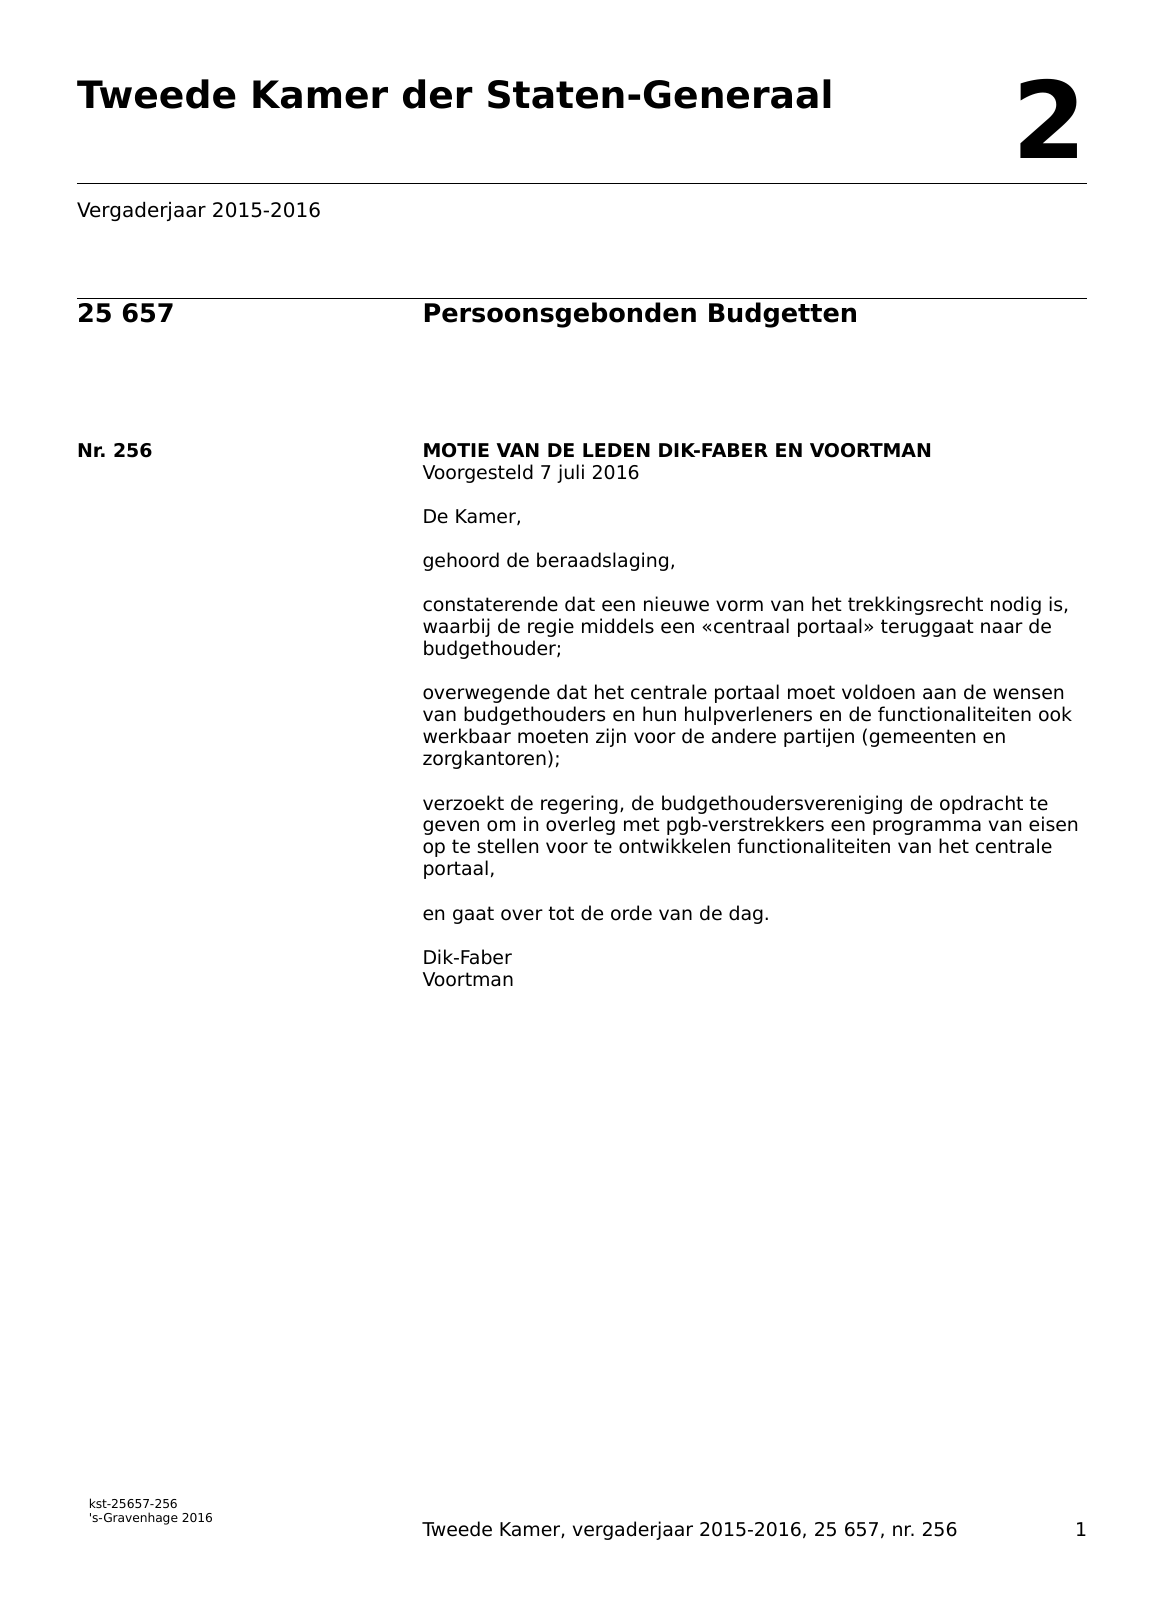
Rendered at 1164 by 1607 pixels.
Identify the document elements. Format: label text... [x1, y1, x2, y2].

subtitle 25 657 Persoonsgebonden Budgetten [77, 299, 1087, 329]
text Voortman [422, 969, 1087, 991]
text Dik-Faber [422, 947, 1087, 969]
table_header 2 [886, 59, 1087, 183]
text verzoekt de regering, de budgethoudersvereniging de opdracht te geven om in overleg met pgb-verstrekkers een programma van eisen op te stellen voor te ontwikkelen functionaliteiten van het centrale portaal, [422, 792, 1087, 880]
table_header Tweede Kamer der Staten-Generaal [77, 59, 886, 183]
text constaterende dat een nieuwe vorm van het trekkingsrecht nodig is, waarbij de regie middels een «centraal portaal» teruggaat naar de budgethouder; [422, 594, 1087, 660]
text De Kamer, [422, 506, 1087, 528]
text gehoord de beraadslaging, [422, 550, 1087, 572]
table_cell Vergaderjaar 2015-2016 [77, 184, 1087, 298]
text Voorgesteld 7 juli 2016 [422, 462, 1087, 484]
text kst-25657-256 [88, 1497, 323, 1511]
subtitle Nr. 256 MOTIE VAN DE LEDEN DIK-FABER EN VOORTMAN [77, 440, 1087, 462]
text en gaat over tot de orde van de dag. [422, 902, 1087, 924]
text overwegende dat het centrale portaal moet voldoen aan de wensen van budgethouders en hun hulpverleners en de functionaliteiten ook werkbaar moeten zijn voor de andere partijen (gemeenten en zorgkantoren); [422, 682, 1087, 770]
text 's-Gravenhage 2016 [88, 1511, 323, 1525]
